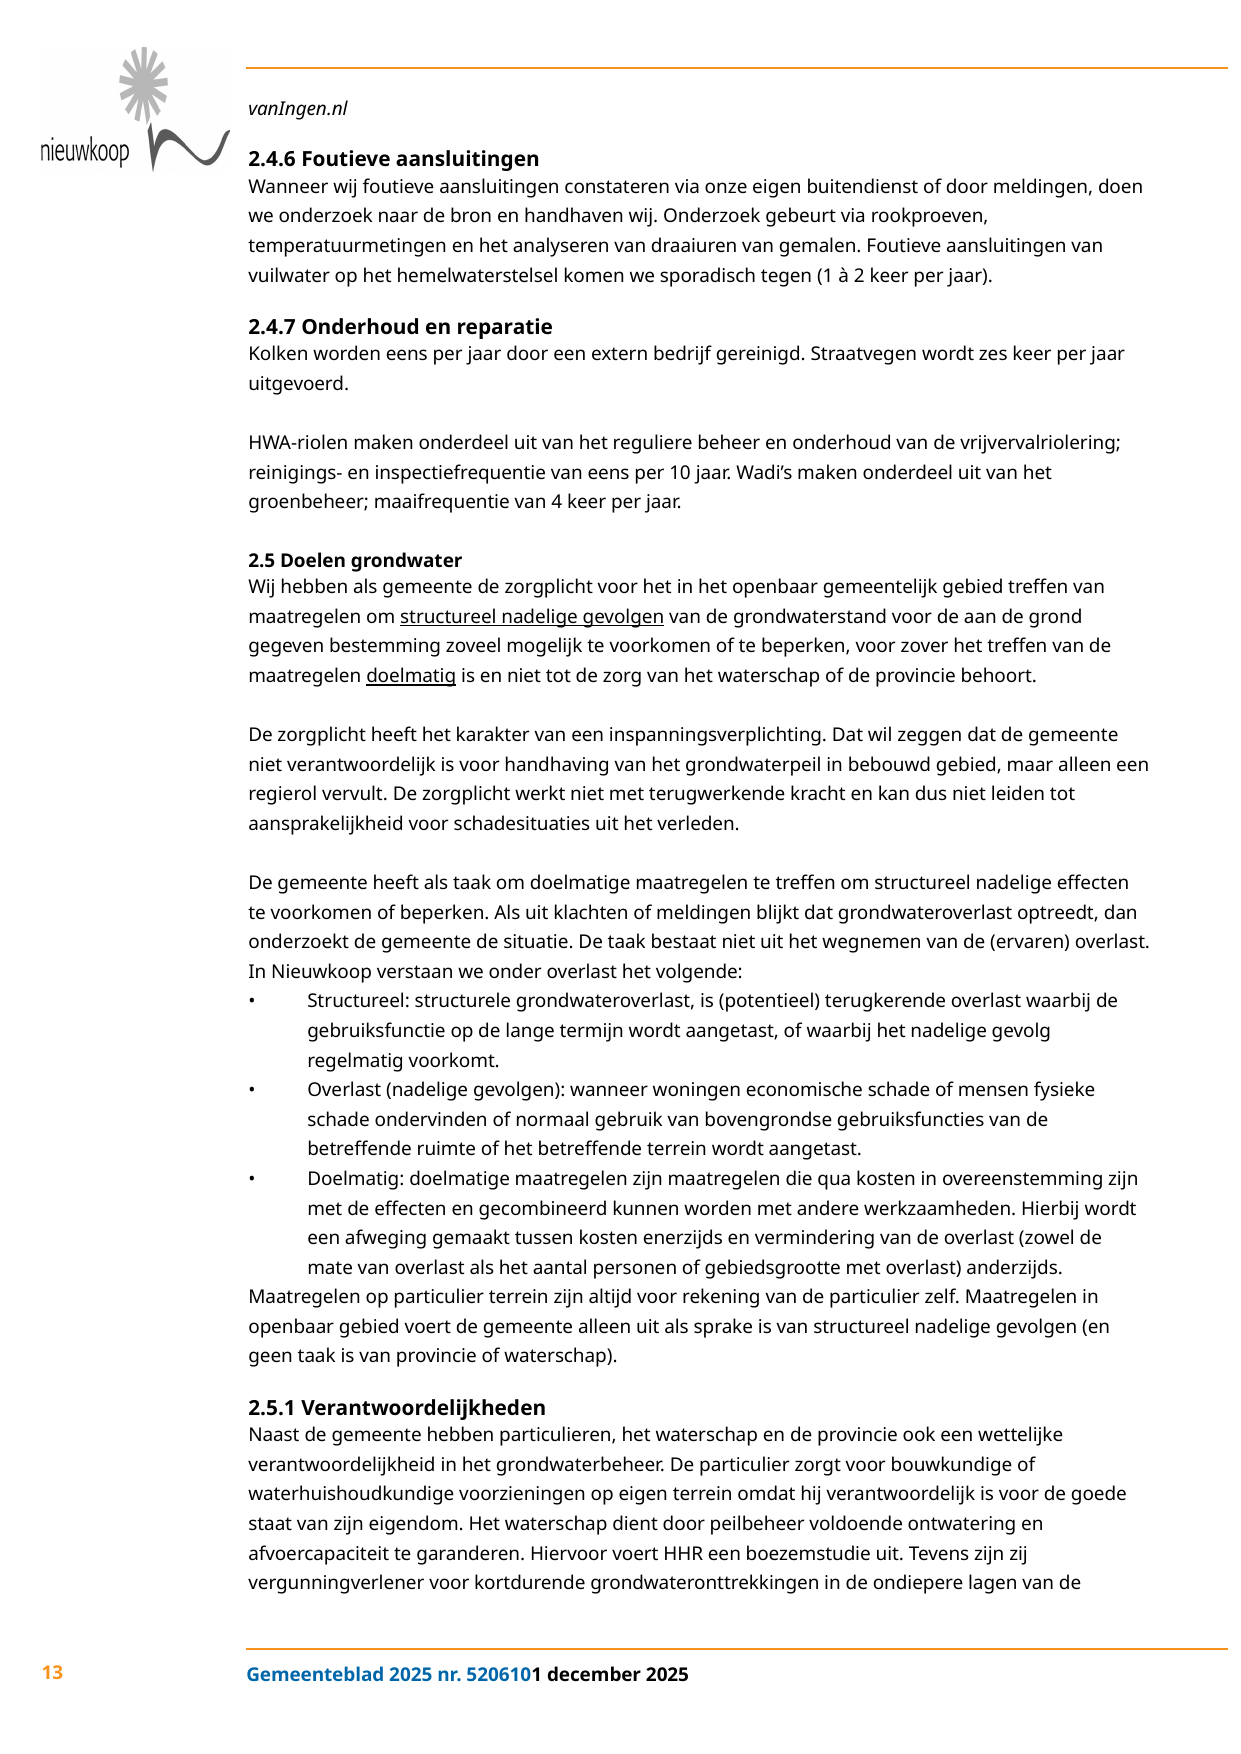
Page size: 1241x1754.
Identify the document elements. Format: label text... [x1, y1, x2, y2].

text De zorgplicht heeft het karakter van een inspanningsverplichting. Dat wil zeggen dat de gemeente niet verantwoordelijk is voor handhaving van het grondwaterpeil in bebouwd gebied, maar alleen een regierol vervult. De zorgplicht werkt niet met terugwerkende kracht en kan dus niet leiden tot aansprakelijkheid voor schadesituaties uit het verleden. [248, 721, 1152, 836]
picture [41, 47, 231, 172]
list Structureel: structurele grondwateroverlast, is (potentieel) terugkerende overlast waarbij de gebruiksfunctie op de lange termijn wordt aangetast, of waarbij het nadelige gevolg regelmatig voorkomt. [248, 988, 1152, 1072]
text 2.5 Doelen grondwater [248, 548, 1152, 573]
text 2.4.6 Foutieve aansluitingen [248, 144, 1152, 173]
text Wanneer wij foutieve aansluitingen constateren via onze eigen buitendienst of door meldingen, doen we onderzoek naar de bron en handhaven wij. Onderzoek gebeurt via rookproeven, temperatuurmetingen en het analyseren van draaiuren van gemalen. Foutieve aansluitingen van vuilwater op het hemelwaterstelsel komen we sporadisch tegen (1 à 2 keer per jaar). [248, 173, 1152, 287]
list Overlast (nadelige gevolgen): wanneer woningen economische schade of mensen fysieke schade ondervinden of normaal gebruik van bovengrondse gebruiksfuncties van de betreffende ruimte of het betreffende terrein wordt aangetast. [248, 1076, 1152, 1161]
table_header [700, 95, 1152, 121]
text Wij hebben als gemeente de zorgplicht voor het in het openbaar gemeentelijk gebied treffen van maatregelen om structureel nadelige gevolgen van de grondwaterstand voor de aan de grond gegeven bestemming zoveel mogelijk te voorkomen of te beperken, voor zover het treffen van de maatregelen doelmatig is en niet tot de zorg van het waterschap of de provincie behoort. [248, 573, 1152, 688]
text HWA-riolen maken onderdeel uit van het reguliere beheer en onderhoud van de vrijvervalriolering; reinigings- en inspectiefrequentie van eens per 10 jaar. Wadi’s maken onderdeel uit van het groenbeheer; maaifrequentie van 4 keer per jaar. [248, 429, 1152, 514]
list Doelmatig: doelmatige maatregelen zijn maatregelen die qua kosten in overeenstemming zijn met de effecten en gecombineerd kunnen worden met andere werkzaamheden. Hierbij wordt een afweging gemaakt tussen kosten enerzijds en vermindering van de overlast (zowel de mate van overlast als het aantal personen of gebiedsgrootte met overlast) anderzijds. [248, 1165, 1152, 1279]
text 2.5.1 Verantwoordelijkheden [248, 1393, 1152, 1421]
text Kolken worden eens per jaar door een extern bedrijf gereinigd. Straatvegen wordt zes keer per jaar uitgevoerd. [248, 341, 1152, 396]
text Naast de gemeente hebben particulieren, het waterschap en de provincie ook een wettelijke verantwoordelijkheid in het grondwaterbeheer. De particulier zorgt voor bouwkundige of waterhuishoudkundige voorzieningen op eigen terrein omdat hij verantwoordelijk is voor de goede staat van zijn eigendom. Het waterschap dient door peilbeheer voldoende ontwatering en afvoercapaciteit te garanderen. Hiervoor voert HHR een boezemstudie uit. Tevens zijn zij vergunningverlener voor kortdurende grondwateronttrekkingen in de ondiepere lagen van de [248, 1421, 1152, 1595]
text Maatregelen op particulier terrein zijn altijd voor rekening van de particulier zelf. Maatregelen in openbaar gebied voert de gemeente alleen uit als sprake is van structureel nadelige gevolgen (en geen taak is van provincie of waterschap). [248, 1283, 1152, 1368]
text 2.4.7 Onderhoud en reparatie [248, 312, 1152, 341]
table_header vanIngen.nl [248, 95, 700, 121]
text De gemeente heeft als taak om doelmatige maatregelen te treffen om structureel nadelige effecten te voorkomen of beperken. Als uit klachten of meldingen blijkt dat grondwateroverlast optreedt, dan onderzoekt de gemeente de situatie. De taak bestaat niet uit het wegnemen van de (ervaren) overlast. In Nieuwkoop verstaan we onder overlast het volgende: [248, 869, 1152, 984]
